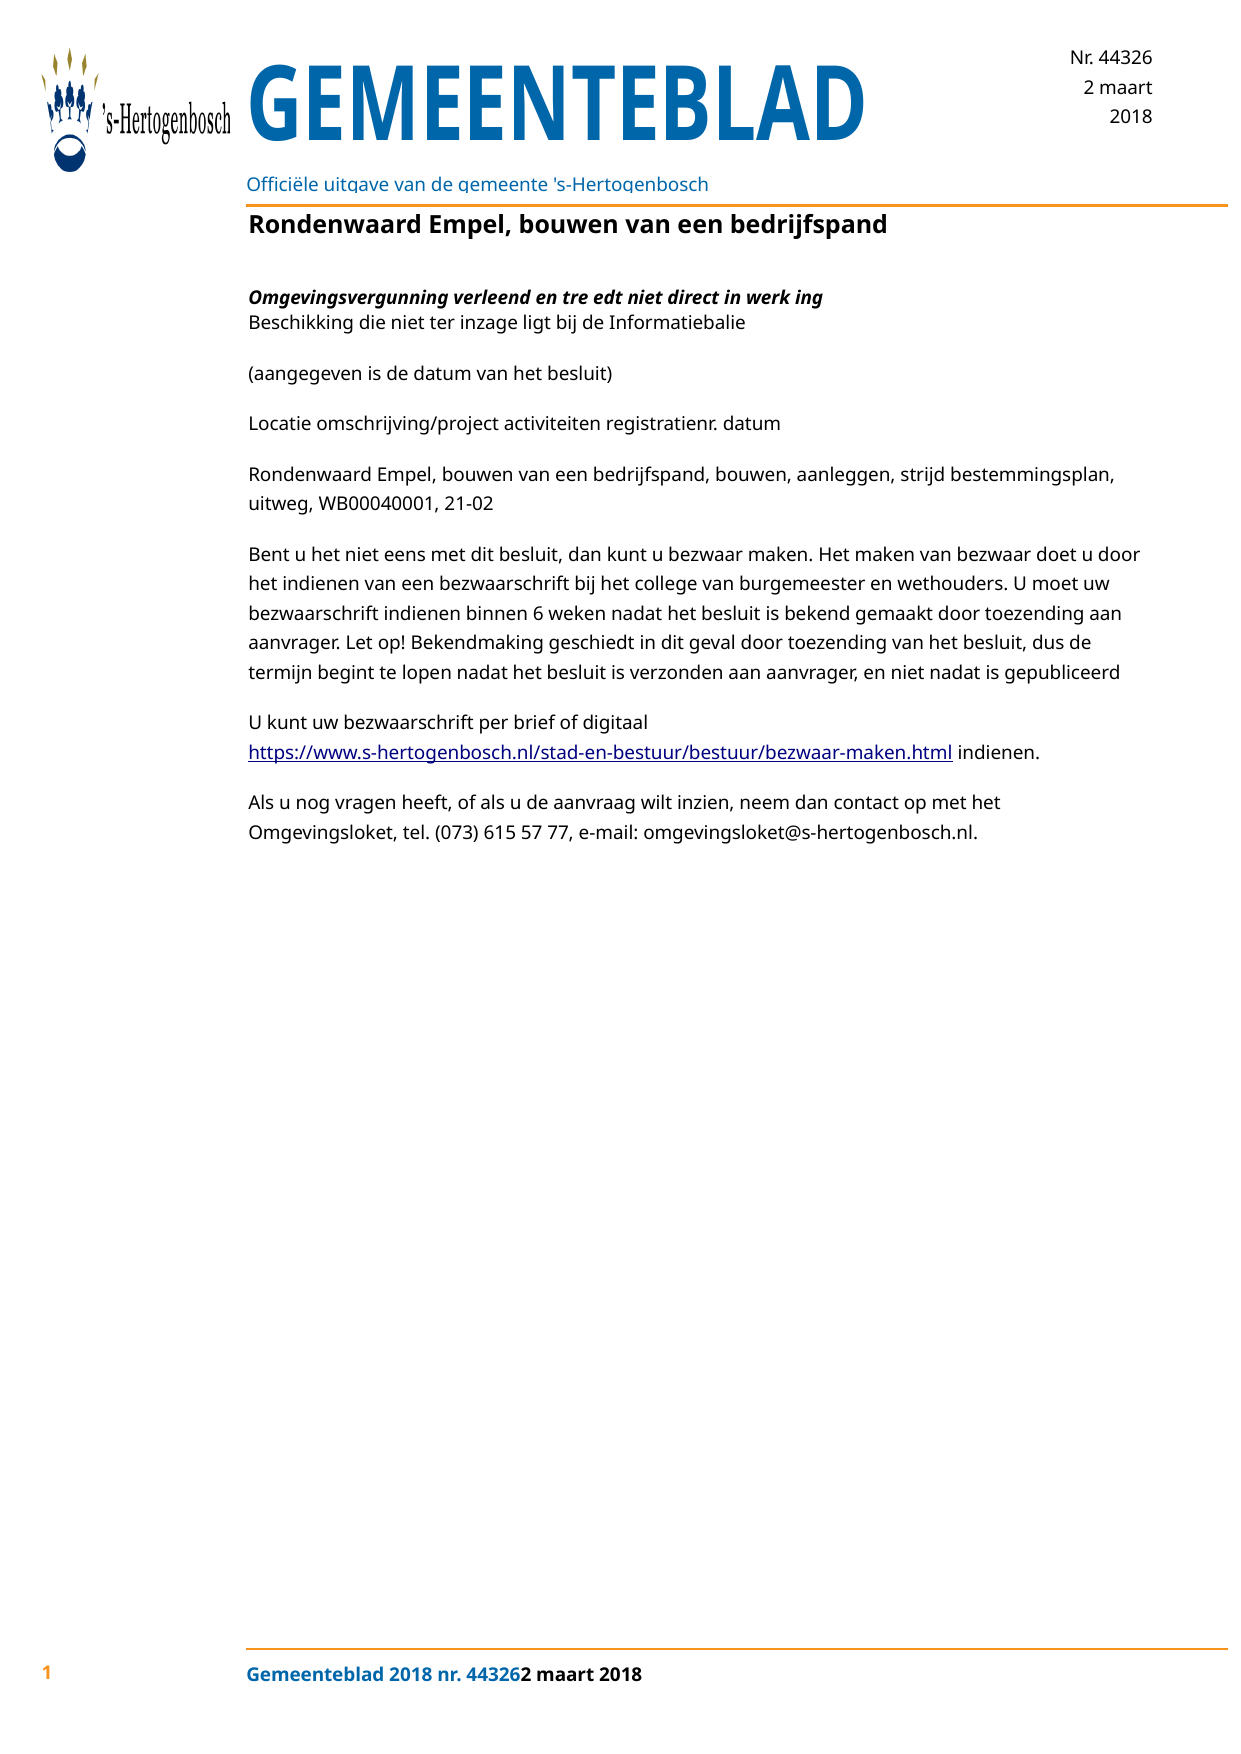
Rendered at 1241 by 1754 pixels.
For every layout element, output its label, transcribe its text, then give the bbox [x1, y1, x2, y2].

text Locatie omschrijving/project activiteiten registratienr. datum [248, 410, 1152, 436]
text Omgevingsvergunning verleend en tre edt niet direct in werk ing [248, 284, 1152, 309]
text Rondenwaard Empel, bouwen van een bedrijfspand [248, 207, 1152, 241]
text Bent u het niet eens met dit besluit, dan kunt u bezwaar maken. Het maken van bezwaar doet u door het indienen van een bezwaarschrift bij het college van burgemeester en wethouders. U moet uw bezwaarschrift indienen binnen 6 weken nadat het besluit is bekend gemaakt door toezending aan aanvrager. Let op! Bekendmaking geschiedt in dit geval door toezending van het besluit, dus de termijn begint te lopen nadat het besluit is verzonden aan aanvrager, en niet nadat is gepubliceerd [248, 541, 1152, 685]
text Beschikking die niet ter inzage ligt bij de Informatiebalie [248, 309, 1152, 335]
text Als u nog vragen heeft, of als u de aanvraag wilt inzien, neem dan contact op met het Omgevingsloket, tel. (073) 615 57 77, e-mail: omgevingsloket@s-hertogenbosch.nl. [248, 789, 1152, 845]
text U kunt uw bezwaarschrift per brief of digitaal https://www.s-hertogenbosch.nl/stad-en-bestuur/bestuur/bezwaar-maken.html indienen. [248, 709, 1152, 765]
text Rondenwaard Empel, bouwen van een bedrijfspand, bouwen, aanleggen, strijd bestemmingsplan, uitweg, WB00040001, 21-02 [248, 461, 1152, 516]
picture [41, 47, 231, 172]
text (aangegeven is de datum van het besluit) [248, 360, 1152, 386]
